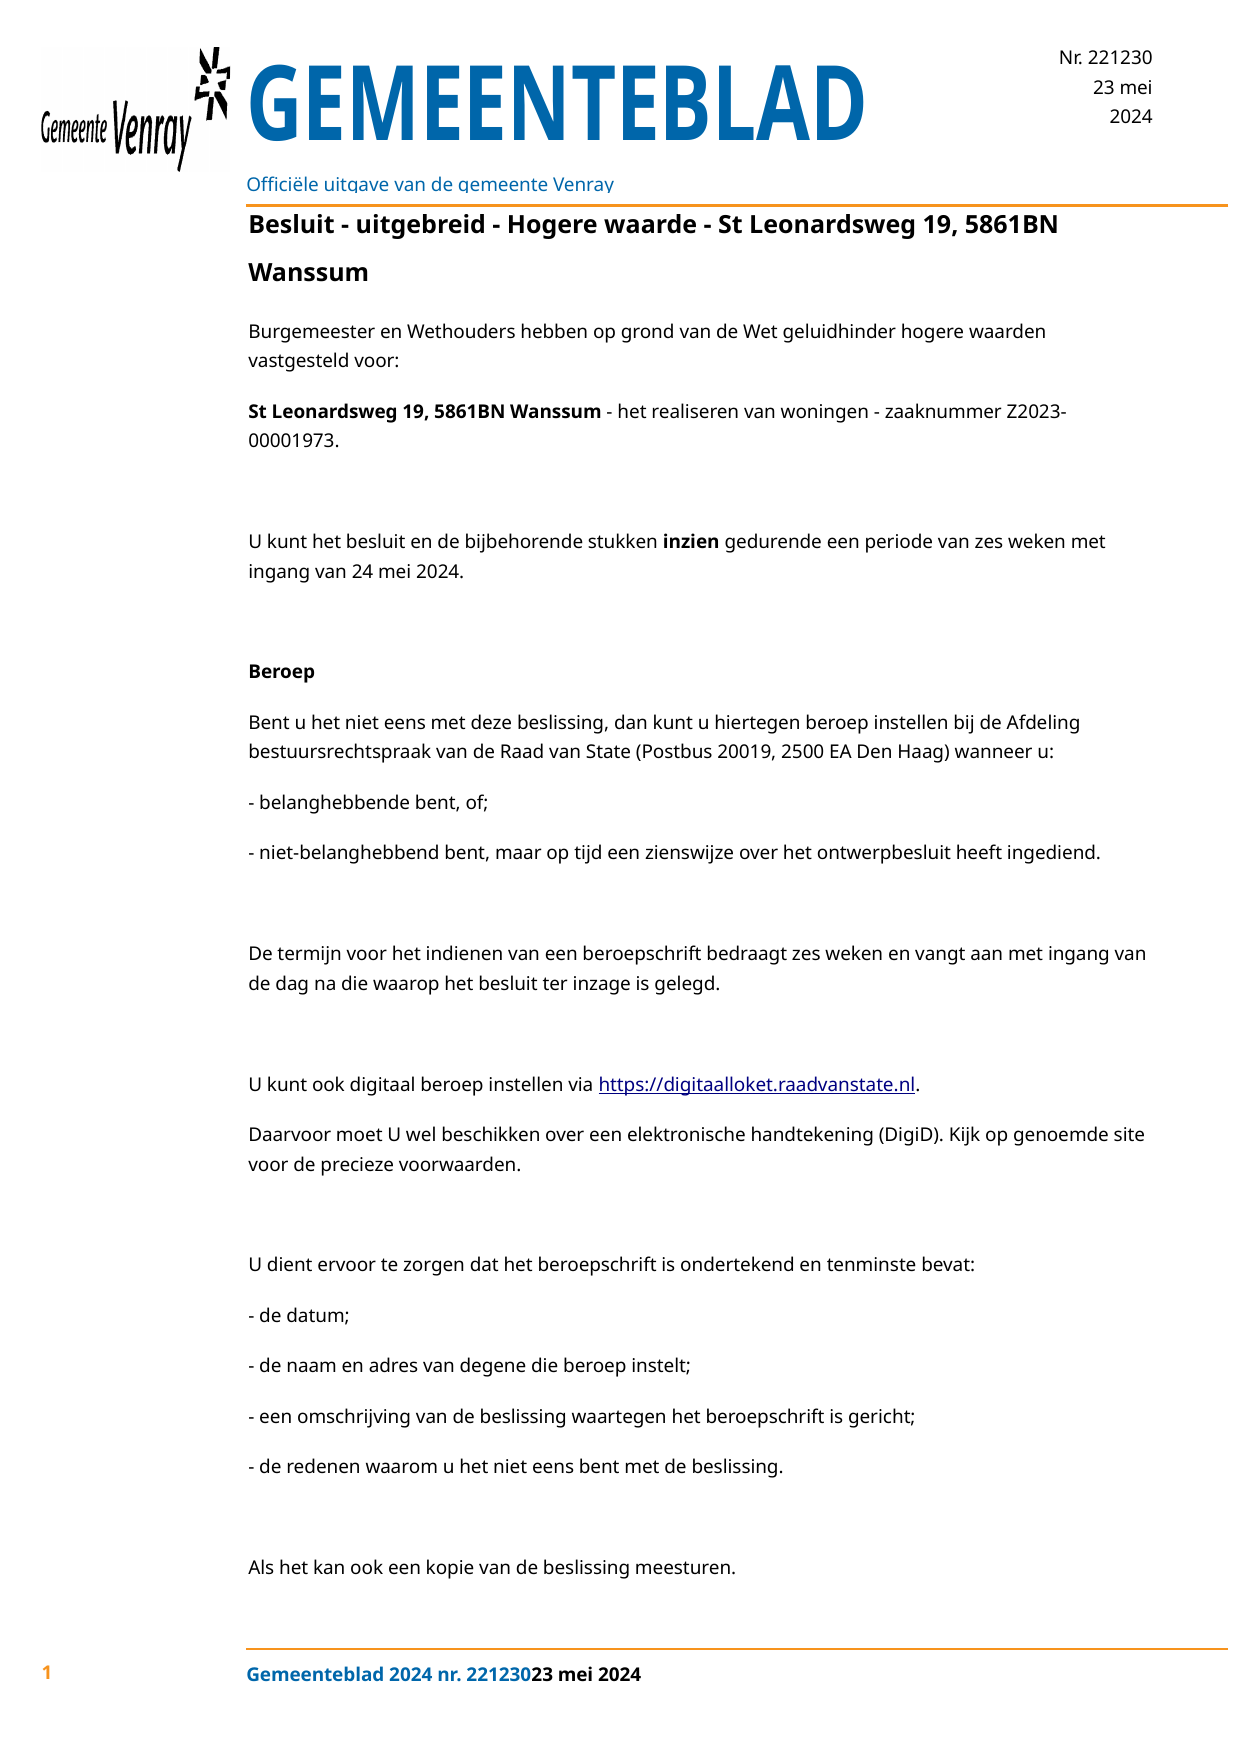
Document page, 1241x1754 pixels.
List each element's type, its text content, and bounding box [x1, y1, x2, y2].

text Bent u het niet eens met deze beslissing, dan kunt u hiertegen beroep instellen bij de Afdeling bestuursrechtspraak van de Raad van State (Postbus 20019, 2500 EA Den Haag) wanneer u: [248, 709, 1152, 764]
picture [41, 47, 231, 172]
text - de datum; [248, 1302, 1152, 1328]
text De termijn voor het indienen van een beroepschrift bedraagt zes weken en vangt aan met ingang van de dag na die waarop het besluit ter inzage is gelegd. [248, 940, 1152, 996]
text St Leonardsweg 19, 5861BN Wanssum - het realiseren van woningen - zaaknummer Z2023-00001973. [248, 398, 1152, 453]
text Daarvoor moet U wel beschikken over een elektronische handtekening (DigiD). Kijk op genoemde site voor de precieze voorwaarden. [248, 1121, 1152, 1177]
text Besluit - uitgebreid - Hogere waarde - St Leonardsweg 19, 5861BN Wanssum [248, 207, 1152, 288]
text U kunt het besluit en de bijbehorende stukken inzien gedurende een periode van zes weken met ingang van 24 mei 2024. [248, 528, 1152, 584]
text - niet-belanghebbend bent, maar op tijd een zienswijze over het ontwerpbesluit heeft ingediend. [248, 839, 1152, 865]
text U dient ervoor te zorgen dat het beroepschrift is ondertekend en tenminste bevat: [248, 1252, 1152, 1277]
text - een omschrijving van de beslissing waartegen het beroepschrift is gericht; [248, 1403, 1152, 1429]
text Burgemeester en Wethouders hebben op grond van de Wet geluidhinder hogere waarden vastgesteld voor: [248, 318, 1152, 373]
text Beroep [248, 659, 1152, 684]
text - de naam en adres van degene die beroep instelt; [248, 1352, 1152, 1378]
text - belanghebbende bent, of; [248, 789, 1152, 815]
text - de redenen waarom u het niet eens bent met de beslissing. [248, 1453, 1152, 1479]
text U kunt ook digitaal beroep instellen via https://digitaalloket.raadvanstate.nl. [248, 1071, 1152, 1097]
text Als het kan ook een kopie van de beslissing meesturen. [248, 1554, 1152, 1580]
